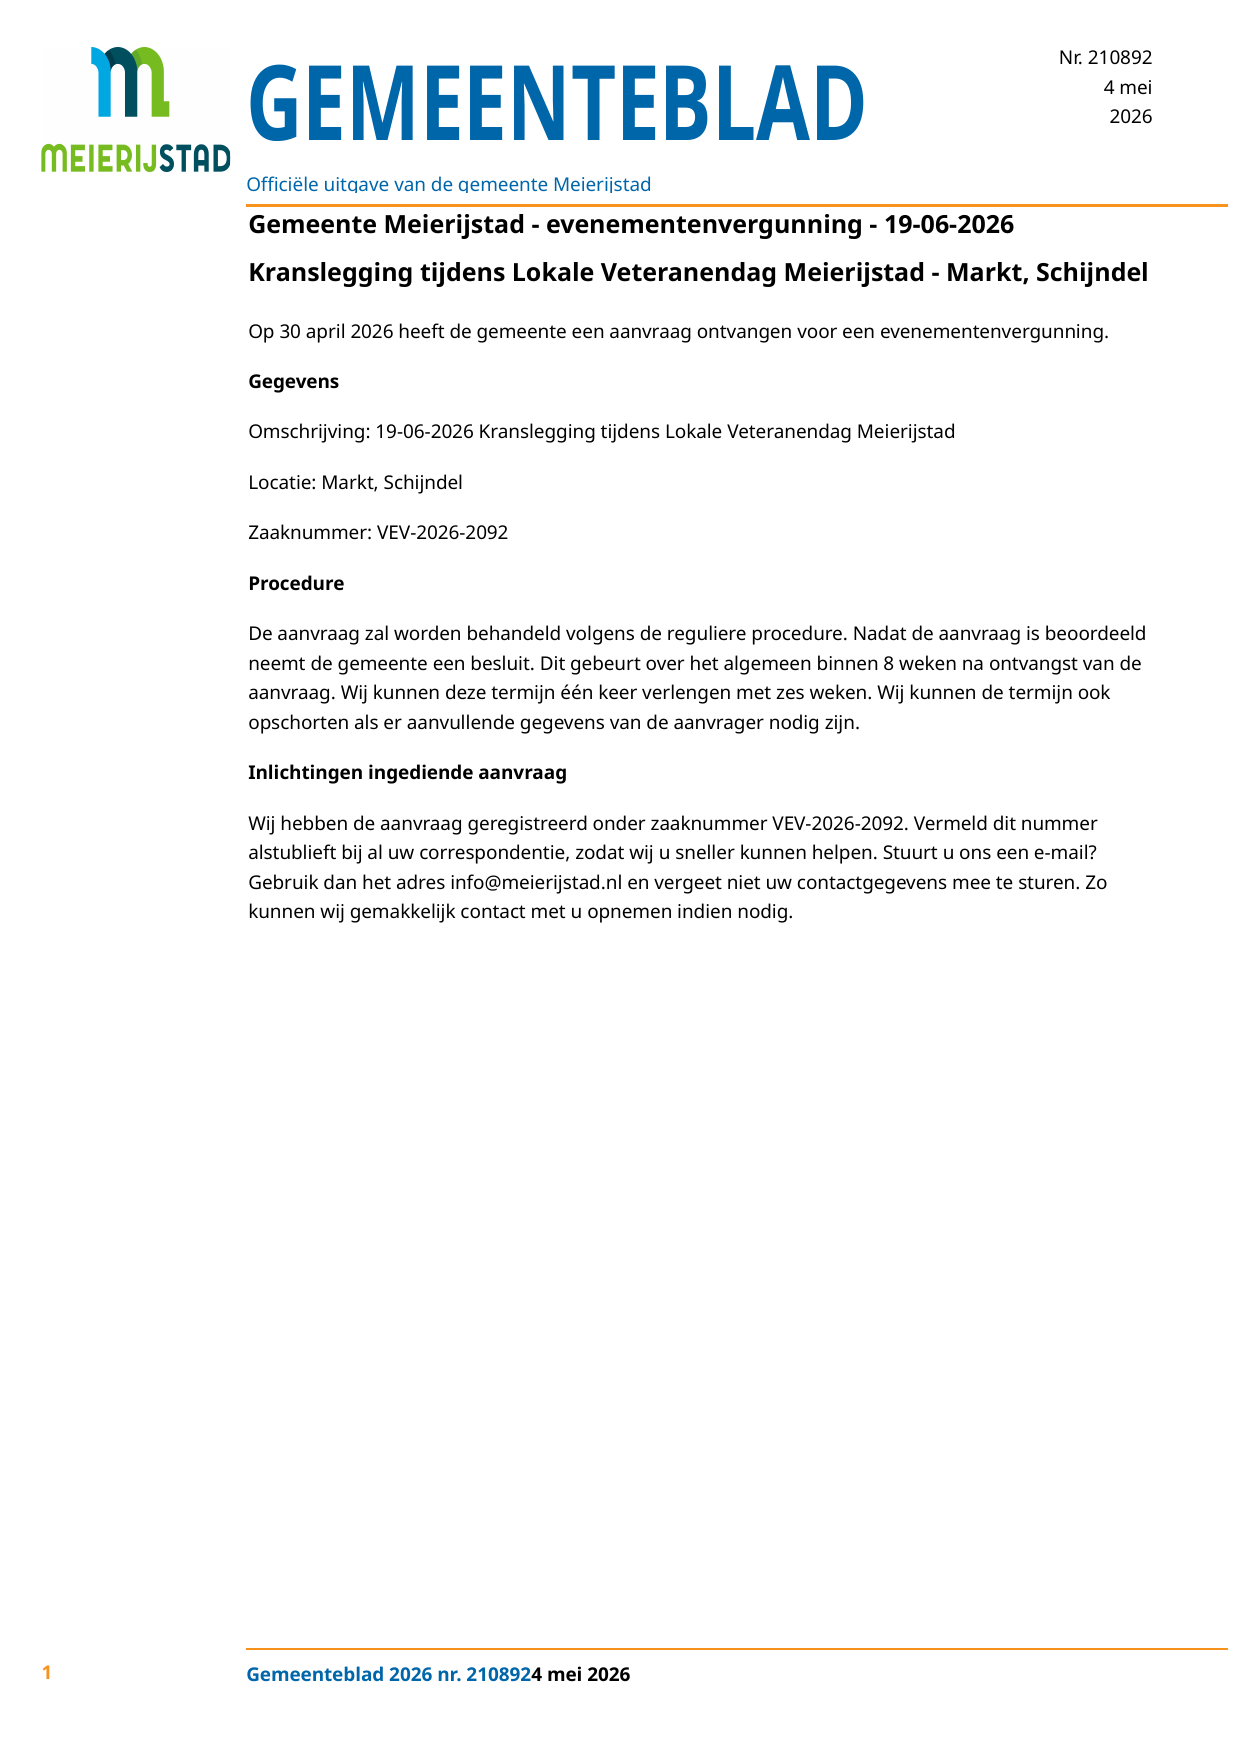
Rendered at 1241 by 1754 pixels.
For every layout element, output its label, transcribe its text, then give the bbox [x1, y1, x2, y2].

text Inlichtingen ingediende aanvraag [248, 759, 1152, 785]
text De aanvraag zal worden behandeld volgens de reguliere procedure. Nadat de aanvraag is beoordeeld neemt de gemeente een besluit. Dit gebeurt over het algemeen binnen 8 weken na ontvangst van de aanvraag. Wij kunnen deze termijn één keer verlengen met zes weken. Wij kunnen de termijn ook opschorten als er aanvullende gegevens van de aanvrager nodig zijn. [248, 620, 1152, 735]
text Procedure [248, 570, 1152, 596]
text Zaaknummer: VEV-2026-2092 [248, 519, 1152, 545]
text Locatie: Markt, Schijndel [248, 469, 1152, 495]
text Gemeente Meierijstad - evenementenvergunning - 19-06-2026 Kranslegging tijdens Lokale Veteranendag Meierijstad - Markt, Schijndel [248, 207, 1152, 288]
text Gegevens [248, 368, 1152, 394]
text Omschrijving: 19-06-2026 Kranslegging tijdens Lokale Veteranendag Meierijstad [248, 419, 1152, 444]
text Wij hebben de aanvraag geregistreerd onder zaaknummer VEV-2026-2092. Vermeld dit nummer alstublieft bij al uw correspondentie, zodat wij u sneller kunnen helpen. Stuurt u ons een e-mail? Gebruik dan het adres info@meierijstad.nl en vergeet niet uw contactgegevens mee te sturen. Zo kunnen wij gemakkelijk contact met u opnemen indien nodig. [248, 810, 1152, 924]
picture [41, 47, 231, 172]
text Op 30 april 2026 heeft de gemeente een aanvraag ontvangen voor een evenementenvergunning. [248, 318, 1152, 344]
